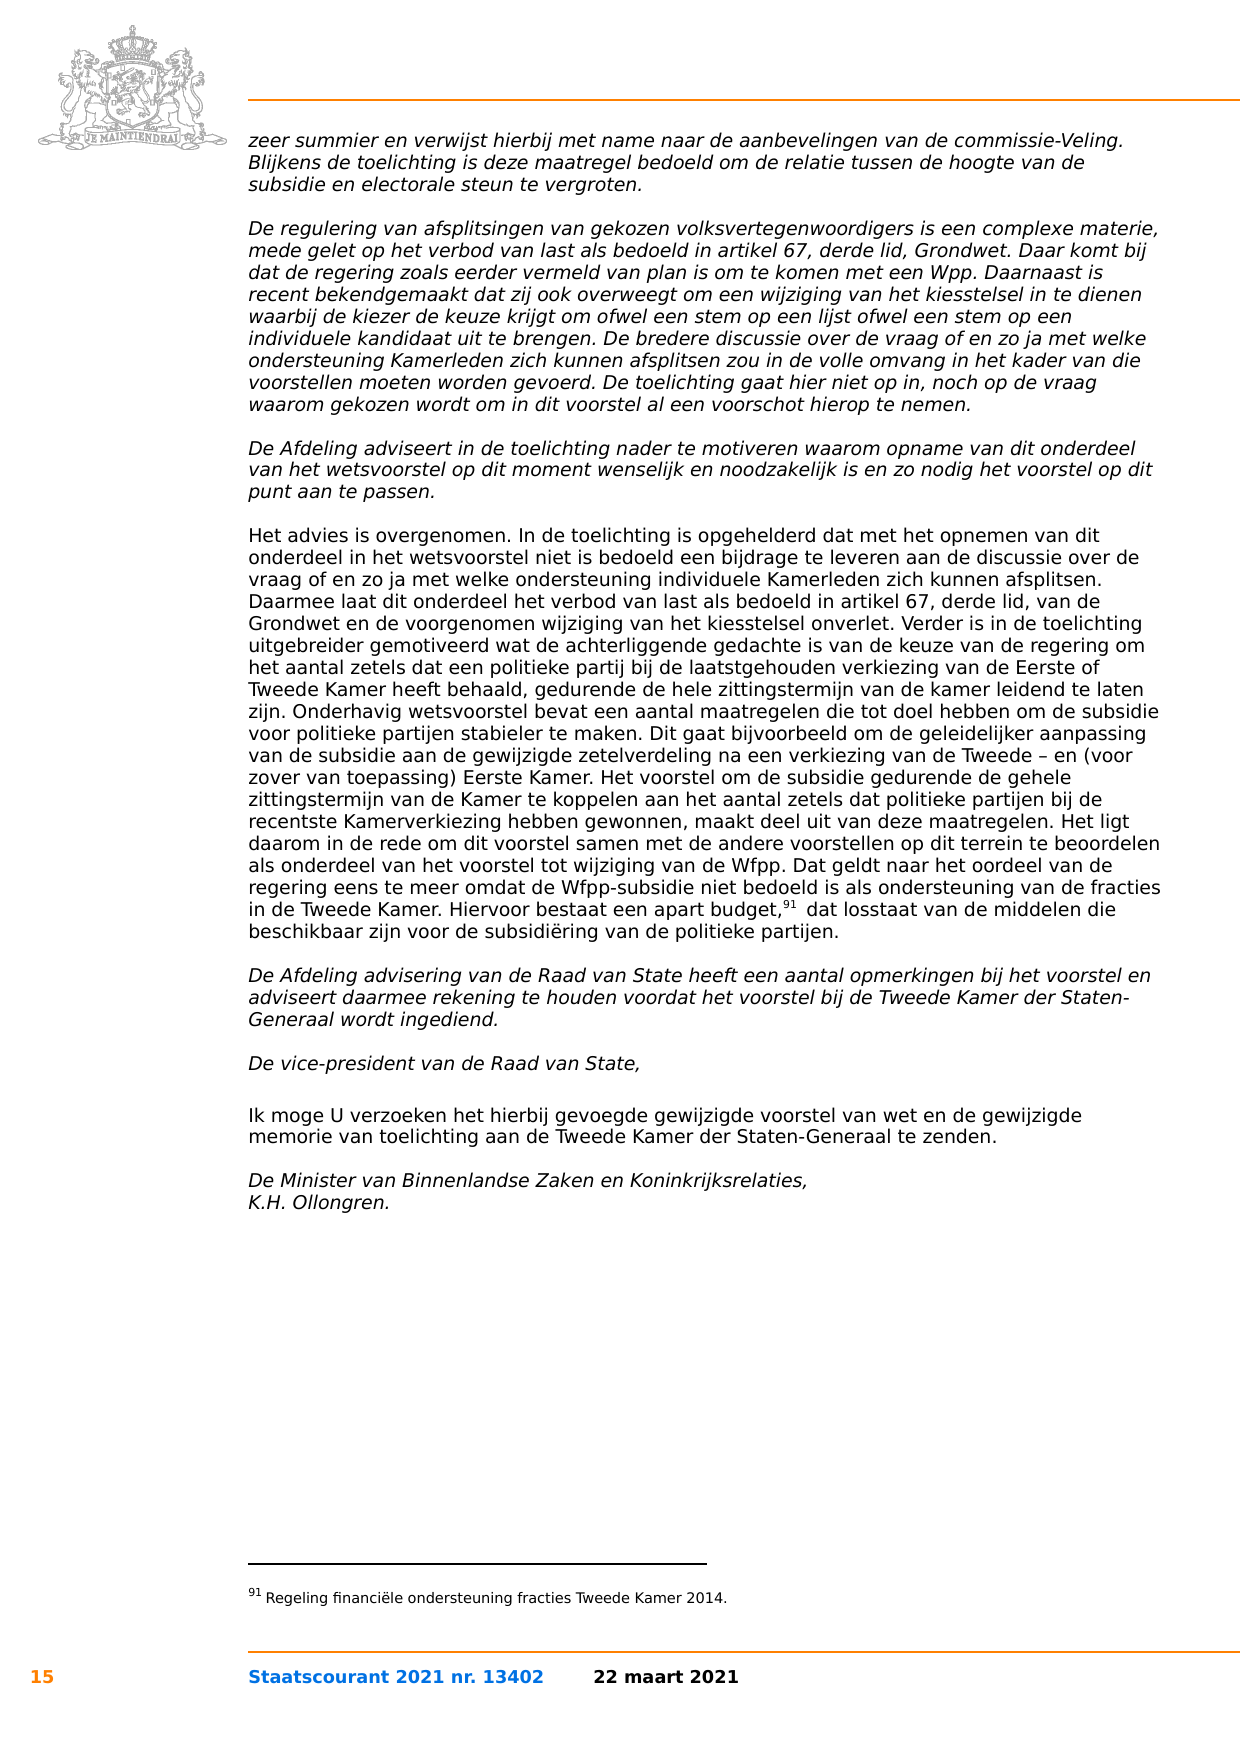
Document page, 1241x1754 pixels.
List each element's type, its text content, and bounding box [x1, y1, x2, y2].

text zeer summier en verwijst hierbij met name naar de aanbevelingen van de commissie-Veling. Blijkens de toelichting is deze maatregel bedoeld om de relatie tussen de hoogte van de subsidie en electorale steun te vergroten. [248, 130, 1163, 196]
text De regulering van afsplitsingen van gekozen volksvertegenwoordigers is een complexe materie, mede gelet op het verbod van last als bedoeld in artikel 67, derde lid, Grondwet. Daar komt bij dat de regering zoals eerder vermeld van plan is om te komen met een Wpp. Daarnaast is recent bekendgemaakt dat zij ook overweegt om een wijziging van het kiesstelsel in te dienen waarbij de kiezer de keuze krijgt om ofwel een stem op een lijst ofwel een stem op een individuele kandidaat uit te brengen. De bredere discussie over de vraag of en zo ja met welke ondersteuning Kamerleden zich kunnen afsplitsen zou in de volle omvang in het kader van die voorstellen moeten worden gevoerd. De toelichting gaat hier niet op in, noch op de vraag waarom gekozen wordt om in dit voorstel al een voorschot hierop te nemen. [248, 218, 1163, 416]
text Het advies is overgenomen. In de toelichting is opgehelderd dat met het opnemen van dit onderdeel in het wetsvoorstel niet is bedoeld een bijdrage te leveren aan de discussie over de vraag of en zo ja met welke ondersteuning individuele Kamerleden zich kunnen afsplitsen. Daarmee laat dit onderdeel het verbod van last als bedoeld in artikel 67, derde lid, van de Grondwet en de voorgenomen wijziging van het kiesstelsel onverlet. Verder is in de toelichting uitgebreider gemotiveerd wat de achterliggende gedachte is van de keuze van de regering om het aantal zetels dat een politieke partij bij de laatstgehouden verkiezing van de Eerste of Tweede Kamer heeft behaald, gedurende de hele zittingstermijn van de kamer leidend te laten zijn. Onderhavig wetsvoorstel bevat een aantal maatregelen die tot doel hebben om de subsidie voor politieke partijen stabieler te maken. Dit gaat bijvoorbeeld om de geleidelijker aanpassing van de subsidie aan de gewijzigde zetelverdeling na een verkiezing van de Tweede – en (voor zover van toepassing) Eerste Kamer. Het voorstel om de subsidie gedurende de gehele zittingstermijn van de Kamer te koppelen aan het aantal zetels dat politieke partijen bij de recentste Kamerverkiezing hebben gewonnen, maakt deel uit van deze maatregelen. Het ligt daarom in de rede om dit voorstel samen met de andere voorstellen op dit terrein te beoordelen als onderdeel van het voorstel tot wijziging van de Wfpp. Dat geldt naar het oordeel van de regering eens te meer omdat de Wfpp-subsidie niet bedoeld is als ondersteuning van de fracties in de Tweede Kamer. Hiervoor bestaat een apart budget, dat losstaat van de middelen die beschikbaar zijn voor de subsidiëring van de politieke partijen. [248, 525, 1163, 943]
text Regeling financiële ondersteuning fracties Tweede Kamer 2014. [248, 1586, 1163, 1608]
text De Minister van Binnenlandse Zaken en Koninkrijksrelaties, K.H. Ollongren. [248, 1170, 1163, 1214]
text De vice-president van de Raad van State, [248, 1052, 1163, 1074]
text De Afdeling adviseert in de toelichting nader te motiveren waarom opname van dit onderdeel van het wetsvoorstel op dit moment wenselijk en noodzakelijk is en zo nodig het voorstel op dit punt aan te passen. [248, 437, 1163, 503]
text De Afdeling advisering van de Raad van State heeft een aantal opmerkingen bij het voorstel en adviseert daarmee rekening te houden voordat het voorstel bij de Tweede Kamer der Staten-Generaal wordt ingediend. [248, 965, 1163, 1031]
picture [38, 25, 227, 150]
text Ik moge U verzoeken het hierbij gevoegde gewijzigde voorstel van wet en de gewijzigde memorie van toelichting aan de Tweede Kamer der Staten-Generaal te zenden. [248, 1104, 1163, 1148]
